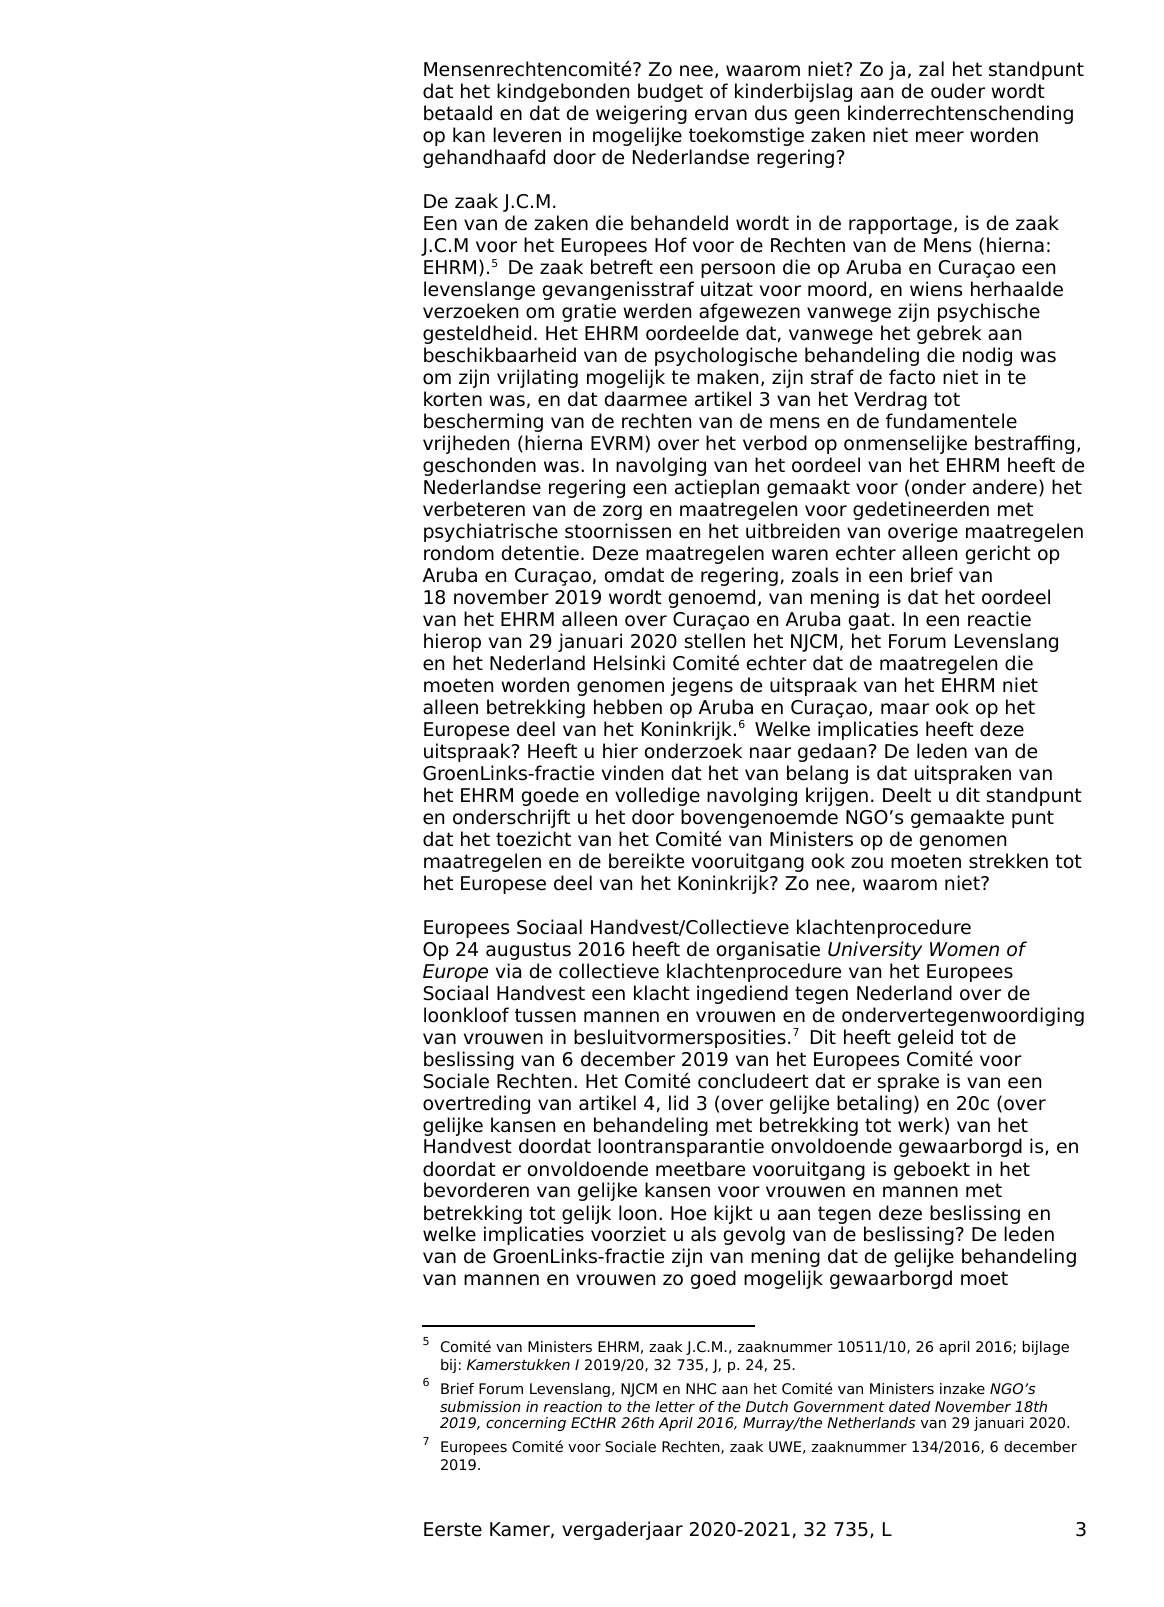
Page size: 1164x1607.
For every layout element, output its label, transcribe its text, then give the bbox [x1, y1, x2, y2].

text De zaak J.C.M. [422, 191, 1087, 213]
text Mensenrechtencomité? Zo nee, waarom niet? Zo ja, zal het standpunt dat het kindgebonden budget of kinderbijslag aan de ouder wordt betaald en dat de weigering ervan dus geen kinderrechtenschending op kan leveren in mogelijke toekomstige zaken niet meer worden gehandhaafd door de Nederlandse regering? [422, 59, 1087, 169]
text Brief Forum Levenslang, NJCM en NHC aan het Comité van Ministers inzake NGO’s submission in reaction to the letter of the Dutch Government dated November 18th 2019, concerning ECtHR 26th April 2016, Murray/the Netherlands van 29 januari 2020. [422, 1377, 1087, 1432]
text Europees Comité voor Sociale Rechten, zaak UWE, zaaknummer 134/2016, 6 december 2019. [422, 1435, 1087, 1474]
text Op 24 augustus 2016 heeft de organisatie University Women of Europe via de collectieve klachtenprocedure van het Europees Sociaal Handvest een klacht ingediend tegen Nederland over de loonkloof tussen mannen en vrouwen en de ondervertegenwoordiging van vrouwen in besluitvormersposities. Dit heeft geleid tot de beslissing van 6 december 2019 van het Europees Comité voor Sociale Rechten. Het Comité concludeert dat er sprake is van een overtreding van artikel 4, lid 3 (over gelijke betaling) en 20c (over gelijke kansen en behandeling met betrekking tot werk) van het Handvest doordat loontransparantie onvoldoende gewaarborgd is, en doordat er onvoldoende meetbare vooruitgang is geboekt in het bevorderen van gelijke kansen voor vrouwen en mannen met betrekking tot gelijk loon. Hoe kijkt u aan tegen deze beslissing en welke implicaties voorziet u als gevolg van de beslissing? De leden van de GroenLinks-fractie zijn van mening dat de gelijke behandeling van mannen en vrouwen zo goed mogelijk gewaarborgd moet [422, 939, 1087, 1290]
text Een van de zaken die behandeld wordt in de rapportage, is de zaak J.C.M voor het Europees Hof voor de Rechten van de Mens (hierna: EHRM). De zaak betreft een persoon die op Aruba en Curaçao een levenslange gevangenisstraf uitzat voor moord, en wiens herhaalde verzoeken om gratie werden afgewezen vanwege zijn psychische gesteldheid. Het EHRM oordeelde dat, vanwege het gebrek aan beschikbaarheid van de psychologische behandeling die nodig was om zijn vrijlating mogelijk te maken, zijn straf de facto niet in te korten was, en dat daarmee artikel 3 van het Verdrag tot bescherming van de rechten van de mens en de fundamentele vrijheden (hierna EVRM) over het verbod op onmenselijke bestraffing, geschonden was. In navolging van het oordeel van het EHRM heeft de Nederlandse regering een actieplan gemaakt voor (onder andere) het verbeteren van de zorg en maatregelen voor gedetineerden met psychiatrische stoornissen en het uitbreiden van overige maatregelen rondom detentie. Deze maatregelen waren echter alleen gericht op Aruba en Curaçao, omdat de regering, zoals in een brief van 18 november 2019 wordt genoemd, van mening is dat het oordeel van het EHRM alleen over Curaçao en Aruba gaat. In een reactie hierop van 29 januari 2020 stellen het NJCM, het Forum Levenslang en het Nederland Helsinki Comité echter dat de maatregelen die moeten worden genomen jegens de uitspraak van het EHRM niet alleen betrekking hebben op Aruba en Curaçao, maar ook op het Europese deel van het Koninkrijk. Welke implicaties heeft deze uitspraak? Heeft u hier onderzoek naar gedaan? De leden van de GroenLinks-fractie vinden dat het van belang is dat uitspraken van het EHRM goede en volledige navolging krijgen. Deelt u dit standpunt en onderschrijft u het door bovengenoemde NGO’s gemaakte punt dat het toezicht van het Comité van Ministers op de genomen maatregelen en de bereikte vooruitgang ook zou moeten strekken tot het Europese deel van het Koninkrijk? Zo nee, waarom niet? [422, 213, 1087, 894]
text Europees Sociaal Handvest/Collectieve klachtenprocedure [422, 917, 1087, 939]
text Comité van Ministers EHRM, zaak J.C.M., zaaknummer 10511/10, 26 april 2016; bijlage bij: Kamerstukken I 2019/20, 32 735, J, p. 24, 25. [422, 1335, 1087, 1374]
